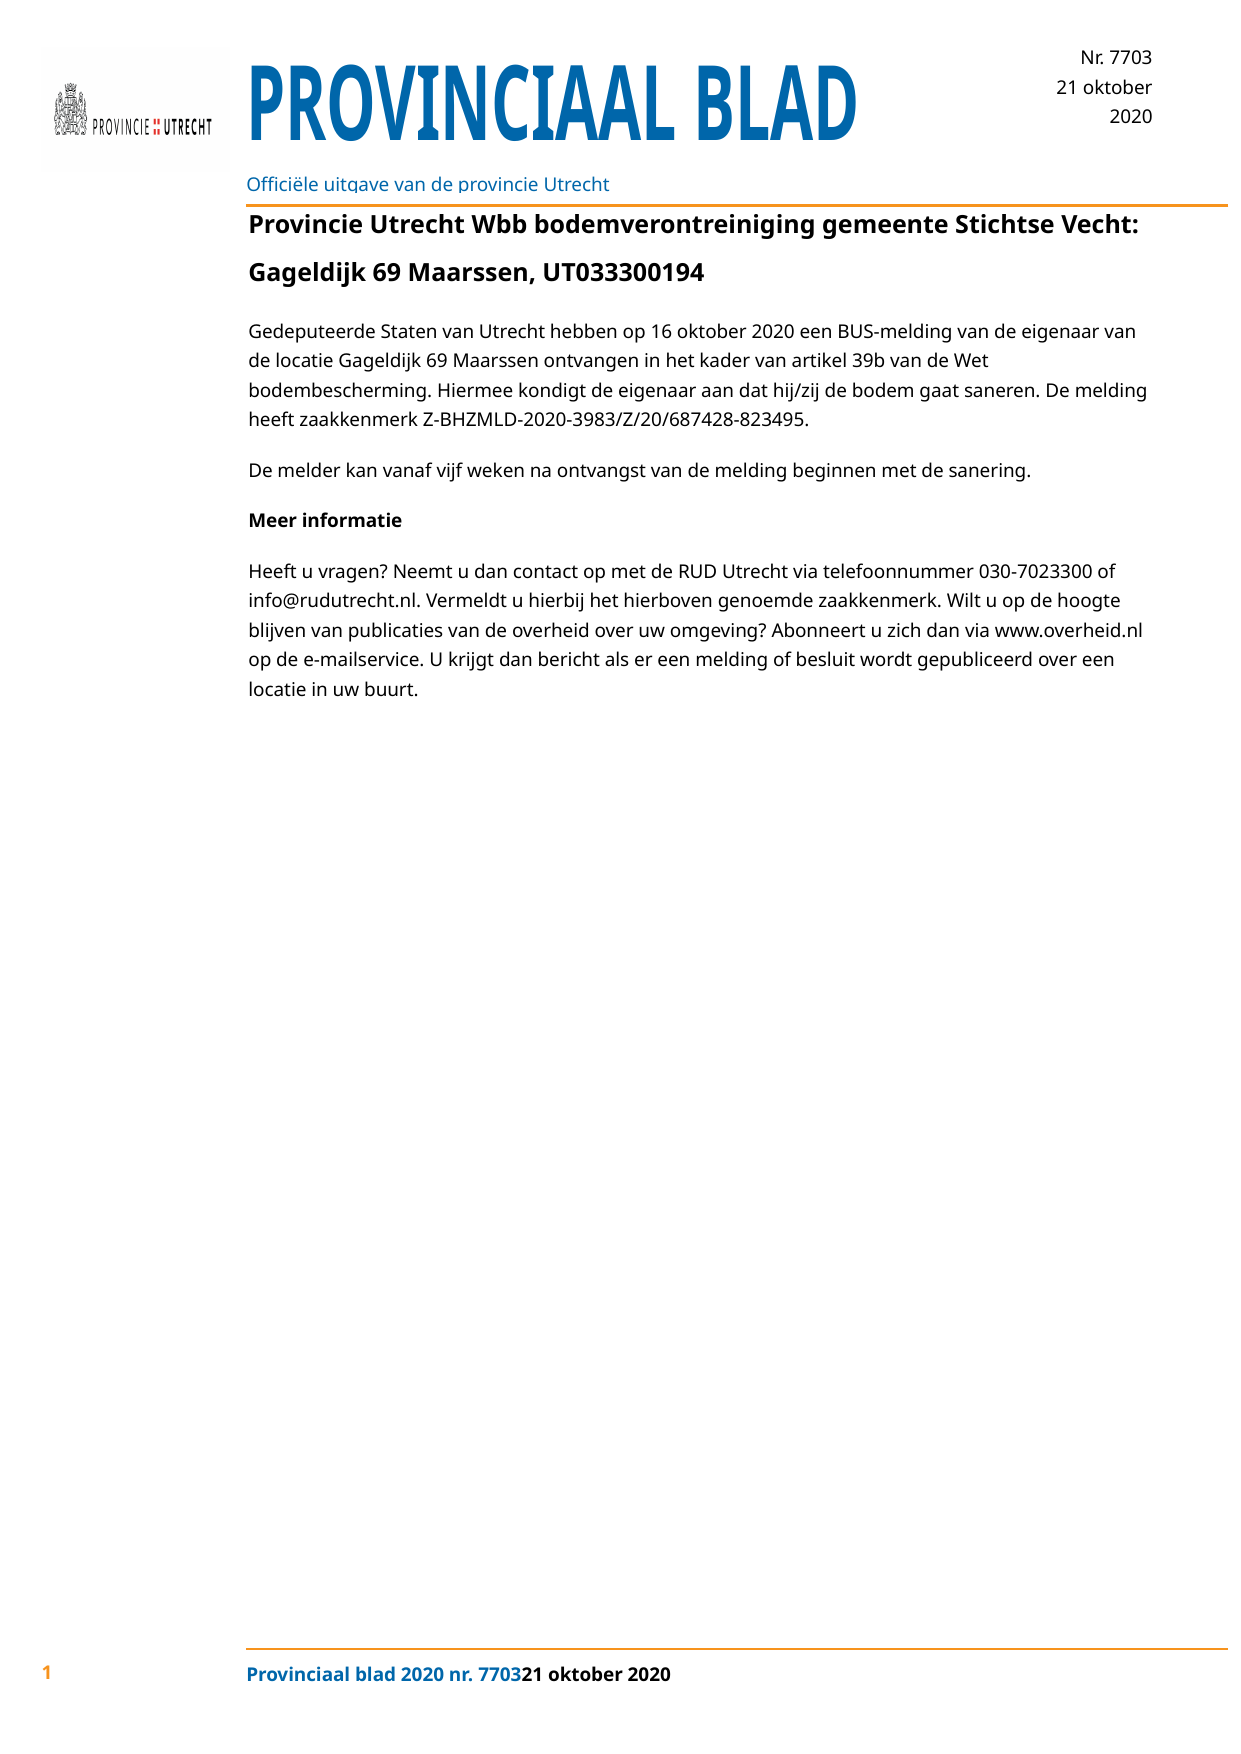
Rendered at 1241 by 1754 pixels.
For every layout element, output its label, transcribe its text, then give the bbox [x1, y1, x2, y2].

text Gedeputeerde Staten van Utrecht hebben op 16 oktober 2020 een BUS-melding van de eigenaar van de locatie Gageldijk 69 Maarssen ontvangen in het kader van artikel 39b van de Wet bodembescherming. Hiermee kondigt de eigenaar aan dat hij/zij de bodem gaat saneren. De melding heeft zaakkenmerk Z-BHZMLD-2020-3983/Z/20/687428-823495. [248, 318, 1152, 432]
picture [41, 47, 231, 172]
text Provincie Utrecht Wbb bodemverontreiniging gemeente Stichtse Vecht: Gageldijk 69 Maarssen, UT033300194 [248, 207, 1152, 288]
text Meer informatie [248, 507, 1152, 533]
text Heeft u vragen? Neemt u dan contact op met de RUD Utrecht via telefoonnummer 030-7023300 of info@rudutrecht.nl. Vermeldt u hierbij het hierboven genoemde zaakkenmerk. Wilt u op de hoogte blijven van publicaties van de overheid over uw omgeving? Abonneert u zich dan via www.overheid.nl op de e-mailservice. U krijgt dan bericht als er een melding of besluit wordt gepubliceerd over een locatie in uw buurt. [248, 558, 1152, 702]
text De melder kan vanaf vijf weken na ontvangst van de melding beginnen met de sanering. [248, 457, 1152, 483]
